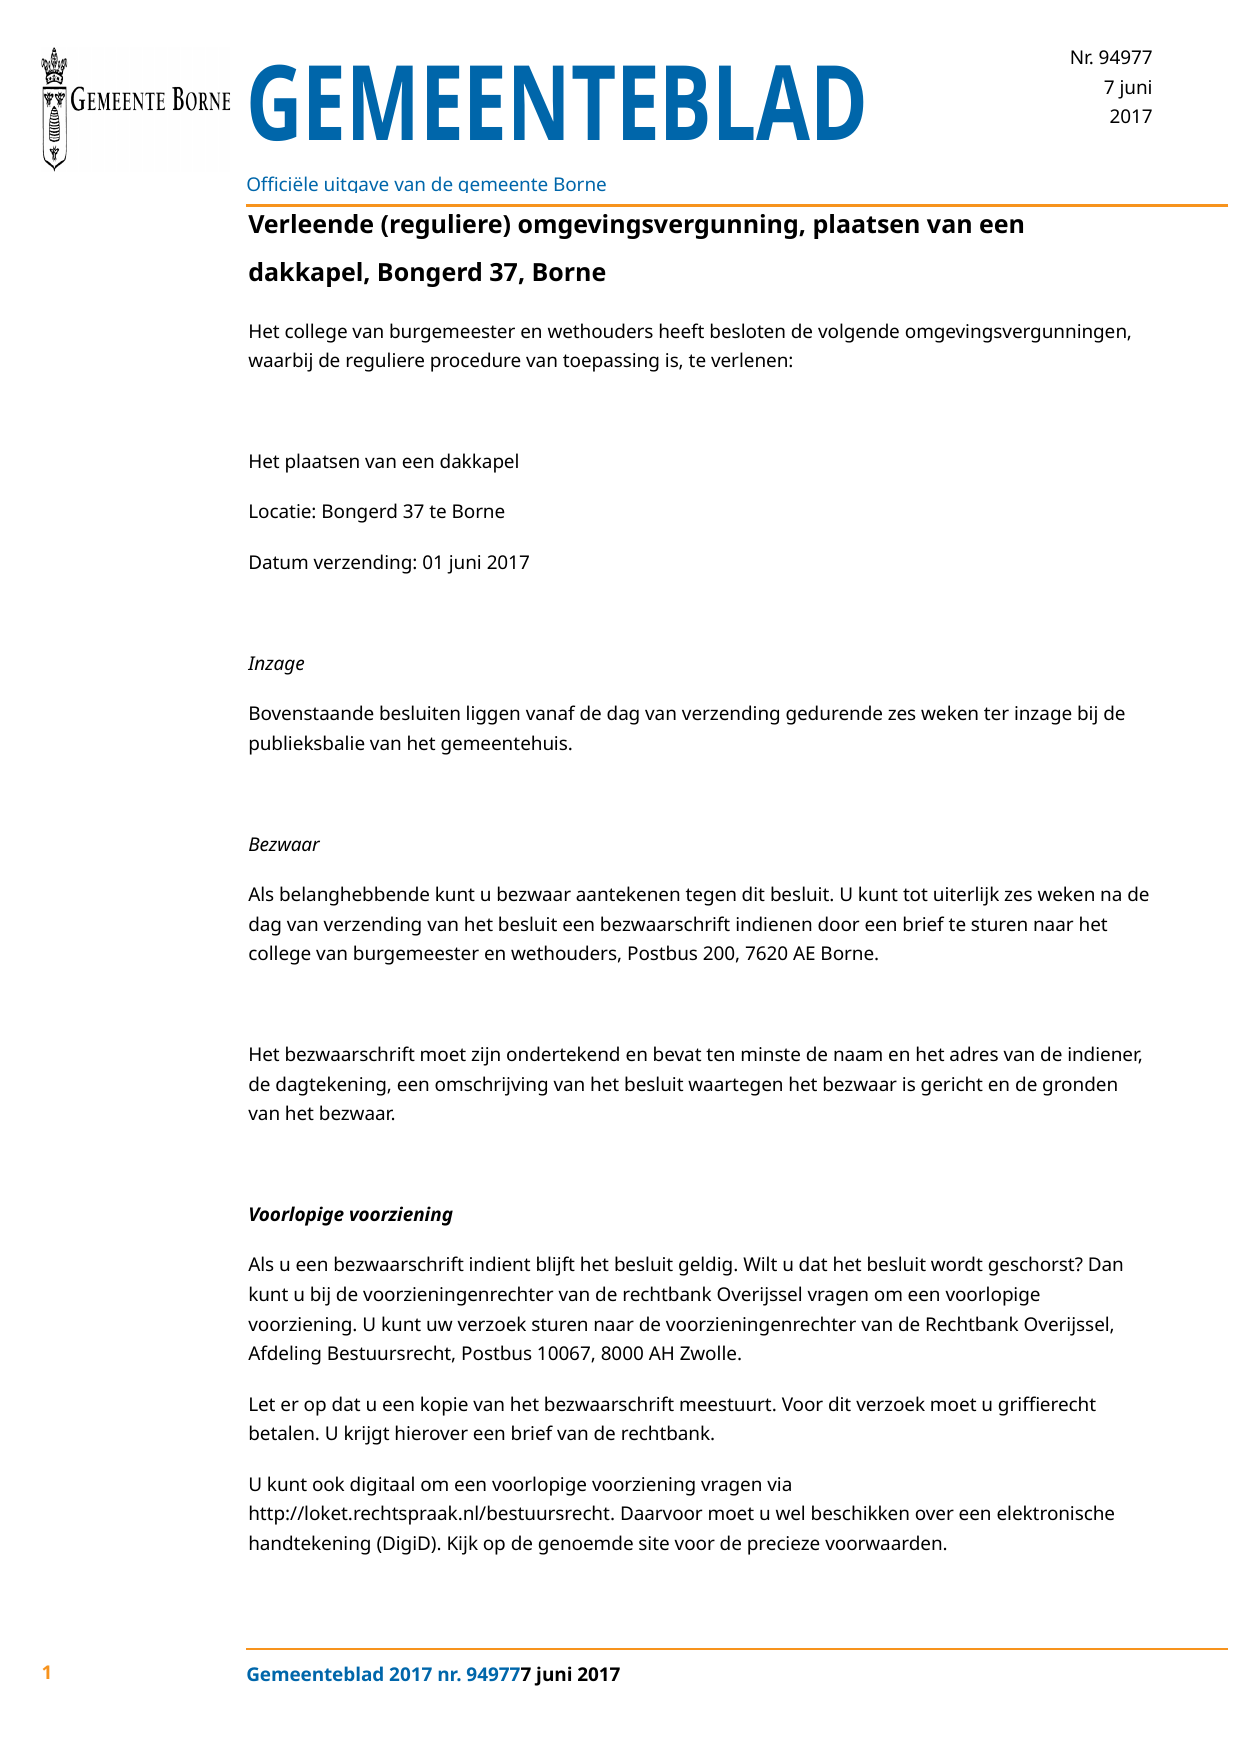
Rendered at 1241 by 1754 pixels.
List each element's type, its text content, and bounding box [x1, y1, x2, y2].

text Als u een bezwaarschrift indient blijft het besluit geldig. Wilt u dat het besluit wordt geschorst? Dan kunt u bij de voorzieningenrechter van de rechtbank Overijssel vragen om een voorlopige voorziening. U kunt uw verzoek sturen naar de voorzieningenrechter van de Rechtbank Overijssel, Afdeling Bestuursrecht, Postbus 10067, 8000 AH Zwolle. [248, 1252, 1152, 1366]
text Het bezwaarschrift moet zijn ondertekend en bevat ten minste de naam en het adres van de indiener, de dagtekening, een omschrijving van het besluit waartegen het bezwaar is gericht en de gronden van het bezwaar. [248, 1041, 1152, 1126]
text Locatie: Bongerd 37 te Borne [248, 499, 1152, 524]
text Bovenstaande besluiten liggen vanaf de dag van verzending gedurende zes weken ter inzage bij de publieksbalie van het gemeentehuis. [248, 700, 1152, 756]
text Verleende (reguliere) omgevingsvergunning, plaatsen van een dakkapel, Bongerd 37, Borne [248, 207, 1152, 288]
text Datum verzending: 01 juni 2017 [248, 549, 1152, 575]
text U kunt ook digitaal om een voorlopige voorziening vragen via http://loket.rechtspraak.nl/bestuursrecht. Daarvoor moet u wel beschikken over een elektronische handtekening (DigiD). Kijk op de genoemde site voor de precieze voorwaarden. [248, 1471, 1152, 1556]
text Bezwaar [248, 831, 1152, 857]
text Voorlopige voorziening [248, 1201, 1152, 1227]
text Inzage [248, 650, 1152, 676]
text Het college van burgemeester en wethouders heeft besloten de volgende omgevingsvergunningen, waarbij de reguliere procedure van toepassing is, te verlenen: [248, 318, 1152, 373]
text Het plaatsen van een dakkapel [248, 448, 1152, 474]
text Als belanghebbende kunt u bezwaar aantekenen tegen dit besluit. U kunt tot uiterlijk zes weken na de dag van verzending van het besluit een bezwaarschrift indienen door een brief te sturen naar het college van burgemeester en wethouders, Postbus 200, 7620 AE Borne. [248, 881, 1152, 966]
picture [41, 47, 231, 172]
text Let er op dat u een kopie van het bezwaarschrift meestuurt. Voor dit verzoek moet u griffierecht betalen. U krijgt hierover een brief van de rechtbank. [248, 1391, 1152, 1446]
